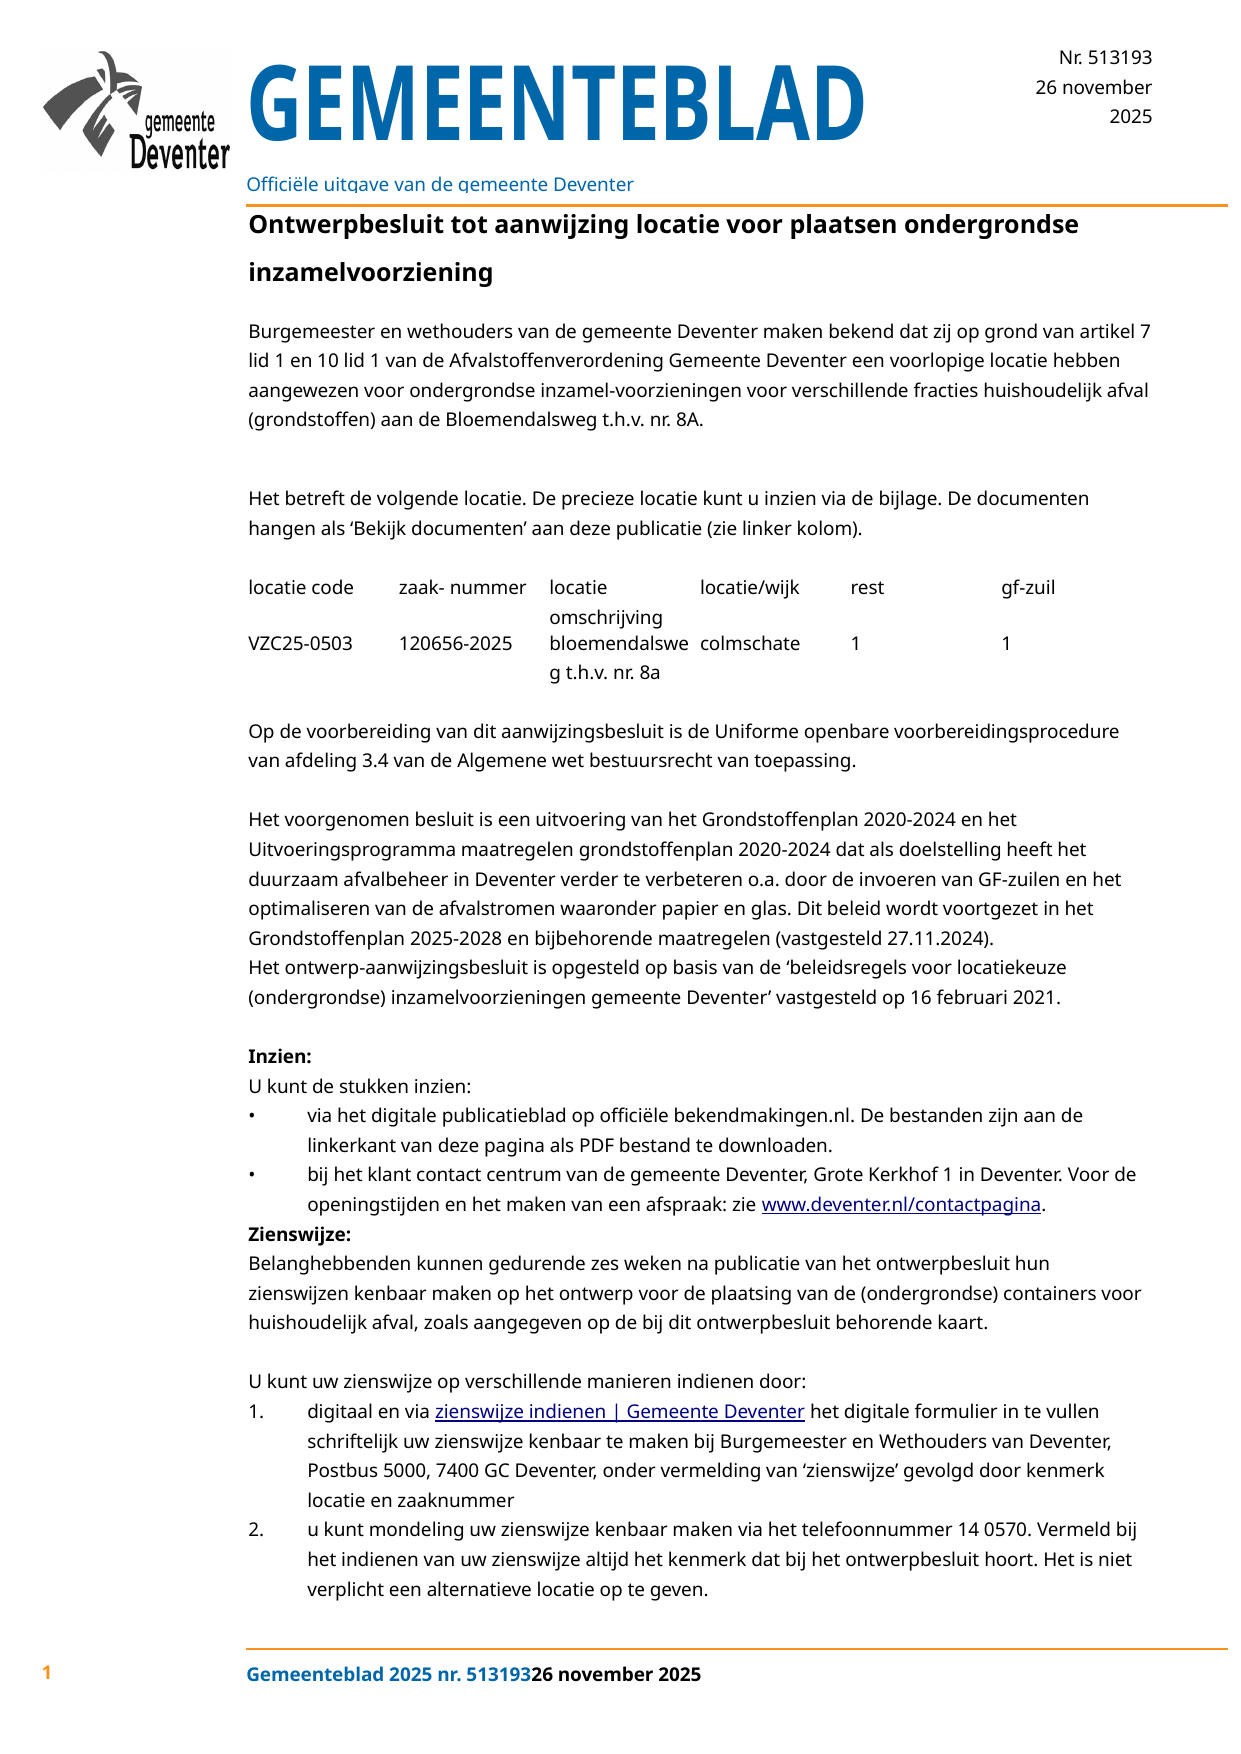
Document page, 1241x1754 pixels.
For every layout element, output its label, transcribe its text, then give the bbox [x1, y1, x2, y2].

text Ontwerpbesluit tot aanwijzing locatie voor plaatsen ondergrondse inzamelvoorziening [248, 207, 1152, 288]
text Het voorgenomen besluit is een uitvoering van het Grondstoffenplan 2020-2024 en het Uitvoeringsprogramma maatregelen grondstoffenplan 2020-2024 dat als doelstelling heeft het duurzaam afvalbeheer in Deventer verder te verbeteren o.a. door de invoeren van GF-zuilen en het optimaliseren van de afvalstromen waaronder papier en glas. Dit beleid wordt voortgezet in het Grondstoffenplan 2025-2028 en bijbehorende maatregelen (vastgesteld 27.11.2024). [248, 807, 1152, 951]
table_cell bloemendalsweg t.h.v. nr. 8a [549, 630, 700, 685]
list u kunt mondeling uw zienswijze kenbaar maken via het telefoonnummer 14 0570. Vermeld bij het indienen van uw zienswijze altijd het kenmerk dat bij het ontwerpbesluit hoort. Het is niet verplicht een alternatieve locatie op te geven. [248, 1517, 1152, 1601]
table_header locatie/wijk [700, 574, 850, 630]
text U kunt uw zienswijze op verschillende manieren indienen door: [248, 1369, 1152, 1394]
table_cell colmschate [700, 630, 850, 685]
text Inzien: [248, 1043, 1152, 1069]
text Het ontwerp-aanwijzingsbesluit is opgesteld op basis van de ‘beleidsregels voor locatiekeuze (ondergrondse) inzamelvoorzieningen gemeente Deventer’ vastgesteld op 16 februari 2021. [248, 954, 1152, 1010]
table_cell 120656-2025 [399, 630, 549, 685]
text Op de voorbereiding van dit aanwijzingsbesluit is de Uniforme openbare voorbereidingsprocedure van afdeling 3.4 van de Algemene wet bestuursrecht van toepassing. [248, 718, 1152, 773]
list bij het klant contact centrum van de gemeente Deventer, Grote Kerkhof 1 in Deventer. Voor de openingstijden en het maken van een afspraak: zie www.deventer.nl/contactpagina. [248, 1162, 1152, 1217]
table_header locatie code [248, 574, 398, 630]
text Burgemeester en wethouders van de gemeente Deventer maken bekend dat zij op grond van artikel 7 lid 1 en 10 lid 1 van de Afvalstoffenverordening Gemeente Deventer een voorlopige locatie hebben aangewezen voor ondergrondse inzamel-voorzieningen voor verschillende fracties huishoudelijk afval (grondstoffen) aan de Bloemendalsweg t.h.v. nr. 8A. [248, 318, 1152, 432]
picture [41, 47, 231, 172]
table_cell 1 [850, 630, 1001, 685]
table_cell VZC25-0503 [248, 630, 398, 685]
text Zienswijze: [248, 1221, 1152, 1246]
table_header gf-zuil [1001, 574, 1152, 630]
list digitaal en via zienswijze indienen | Gemeente Deventer het digitale formulier in te vullen schriftelijk uw zienswijze kenbaar te maken bij Burgemeester en Wethouders van Deventer, Postbus 5000, 7400 GC Deventer, onder vermelding van ‘zienswijze’ gevolgd door kenmerk locatie en zaaknummer [248, 1398, 1152, 1513]
text Het betreft de volgende locatie. De precieze locatie kunt u inzien via de bijlage. De documenten hangen als ‘Bekijk documenten’ aan deze publicatie (zie linker kolom). [248, 486, 1152, 541]
table_header locatie omschrijving [549, 574, 700, 630]
table_header zaak- nummer [399, 574, 549, 630]
list via het digitale publicatieblad op officiële bekendmakingen.nl. De bestanden zijn aan de linkerkant van deze pagina als PDF bestand te downloaden. [248, 1102, 1152, 1158]
table_header rest [850, 574, 1001, 630]
text Belanghebbenden kunnen gedurende zes weken na publicatie van het ontwerpbesluit hun zienswijzen kenbaar maken op het ontwerp voor de plaatsing van de (ondergrondse) containers voor huishoudelijk afval, zoals aangegeven op de bij dit ontwerpbesluit behorende kaart. [248, 1250, 1152, 1335]
text U kunt de stukken inzien: [248, 1073, 1152, 1098]
table_cell 1 [1001, 630, 1152, 685]
